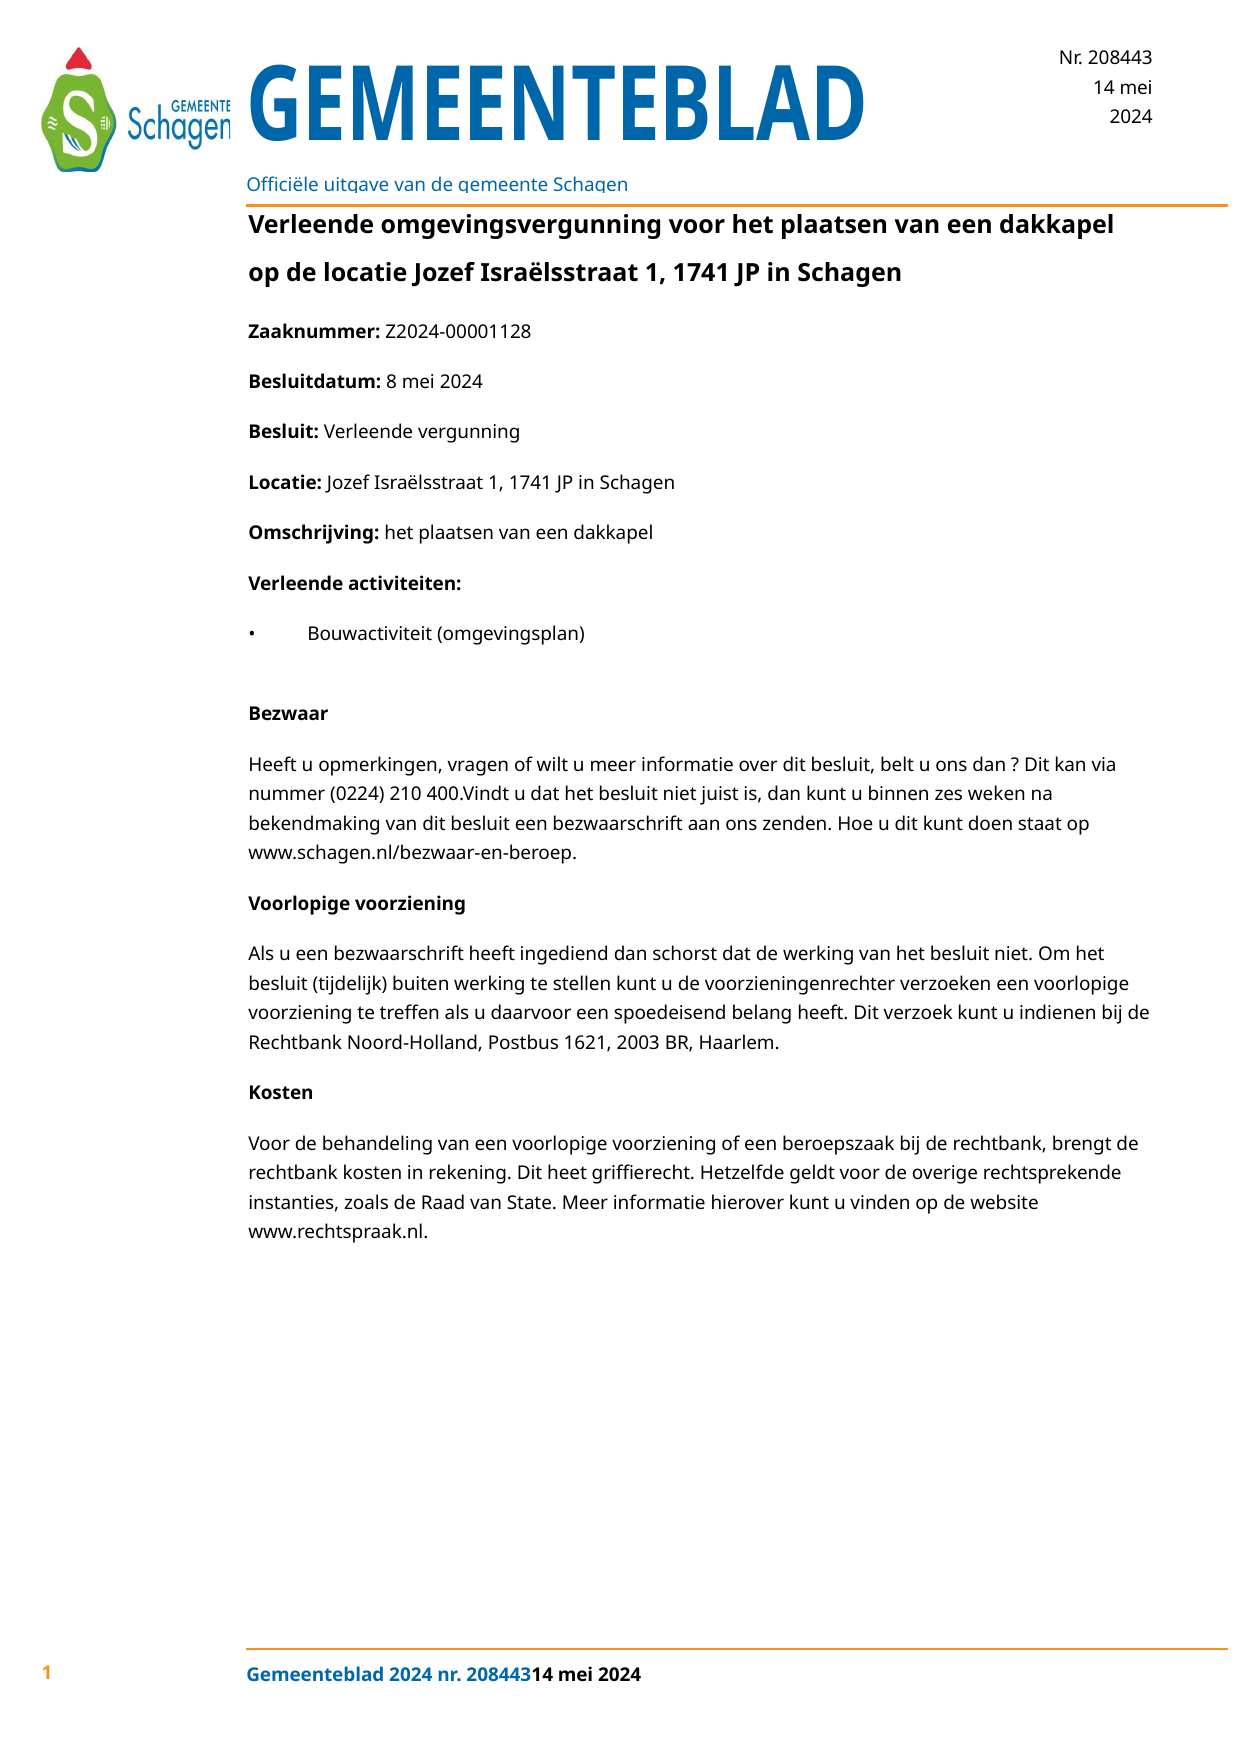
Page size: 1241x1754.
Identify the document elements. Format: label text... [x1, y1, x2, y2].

text Als u een bezwaarschrift heeft ingediend dan schorst dat de werking van het besluit niet. Om het besluit (tijdelijk) buiten werking te stellen kunt u de voorzieningenrechter verzoeken een voorlopige voorziening te treffen als u daarvoor een spoedeisend belang heeft. Dit verzoek kunt u indienen bij de Rechtbank Noord-Holland, Postbus 1621, 2003 BR, Haarlem. [248, 940, 1152, 1055]
text Besluitdatum: 8 mei 2024 [248, 368, 1152, 394]
text Verleende omgevingsvergunning voor het plaatsen van een dakkapel op de locatie Jozef Israëlsstraat 1, 1741 JP in Schagen [248, 207, 1152, 288]
text Locatie: Jozef Israëlsstraat 1, 1741 JP in Schagen [248, 469, 1152, 495]
text Zaaknummer: Z2024-00001128 [248, 318, 1152, 344]
text Bezwaar [248, 700, 1152, 726]
text Voor de behandeling van een voorlopige voorziening of een beroepszaak bij de rechtbank, brengt de rechtbank kosten in rekening. Dit heet griffierecht. Hetzelfde geldt voor de overige rechtsprekende instanties, zoals de Raad van State. Meer informatie hierover kunt u vinden op de website www.rechtspraak.nl. [248, 1130, 1152, 1244]
picture [41, 47, 231, 172]
text Voorlopige voorziening [248, 890, 1152, 916]
text Heeft u opmerkingen, vragen of wilt u meer informatie over dit besluit, belt u ons dan ? Dit kan via nummer (0224) 210 400.Vindt u dat het besluit niet juist is, dan kunt u binnen zes weken na bekendmaking van dit besluit een bezwaarschrift aan ons zenden. Hoe u dit kunt doen staat op www.schagen.nl/bezwaar-en-beroep. [248, 751, 1152, 865]
text Verleende activiteiten: [248, 570, 1152, 596]
text Kosten [248, 1079, 1152, 1105]
text Besluit: Verleende vergunning [248, 419, 1152, 444]
text Omschrijving: het plaatsen van een dakkapel [248, 519, 1152, 545]
list Bouwactiviteit (omgevingsplan) [248, 620, 1152, 646]
